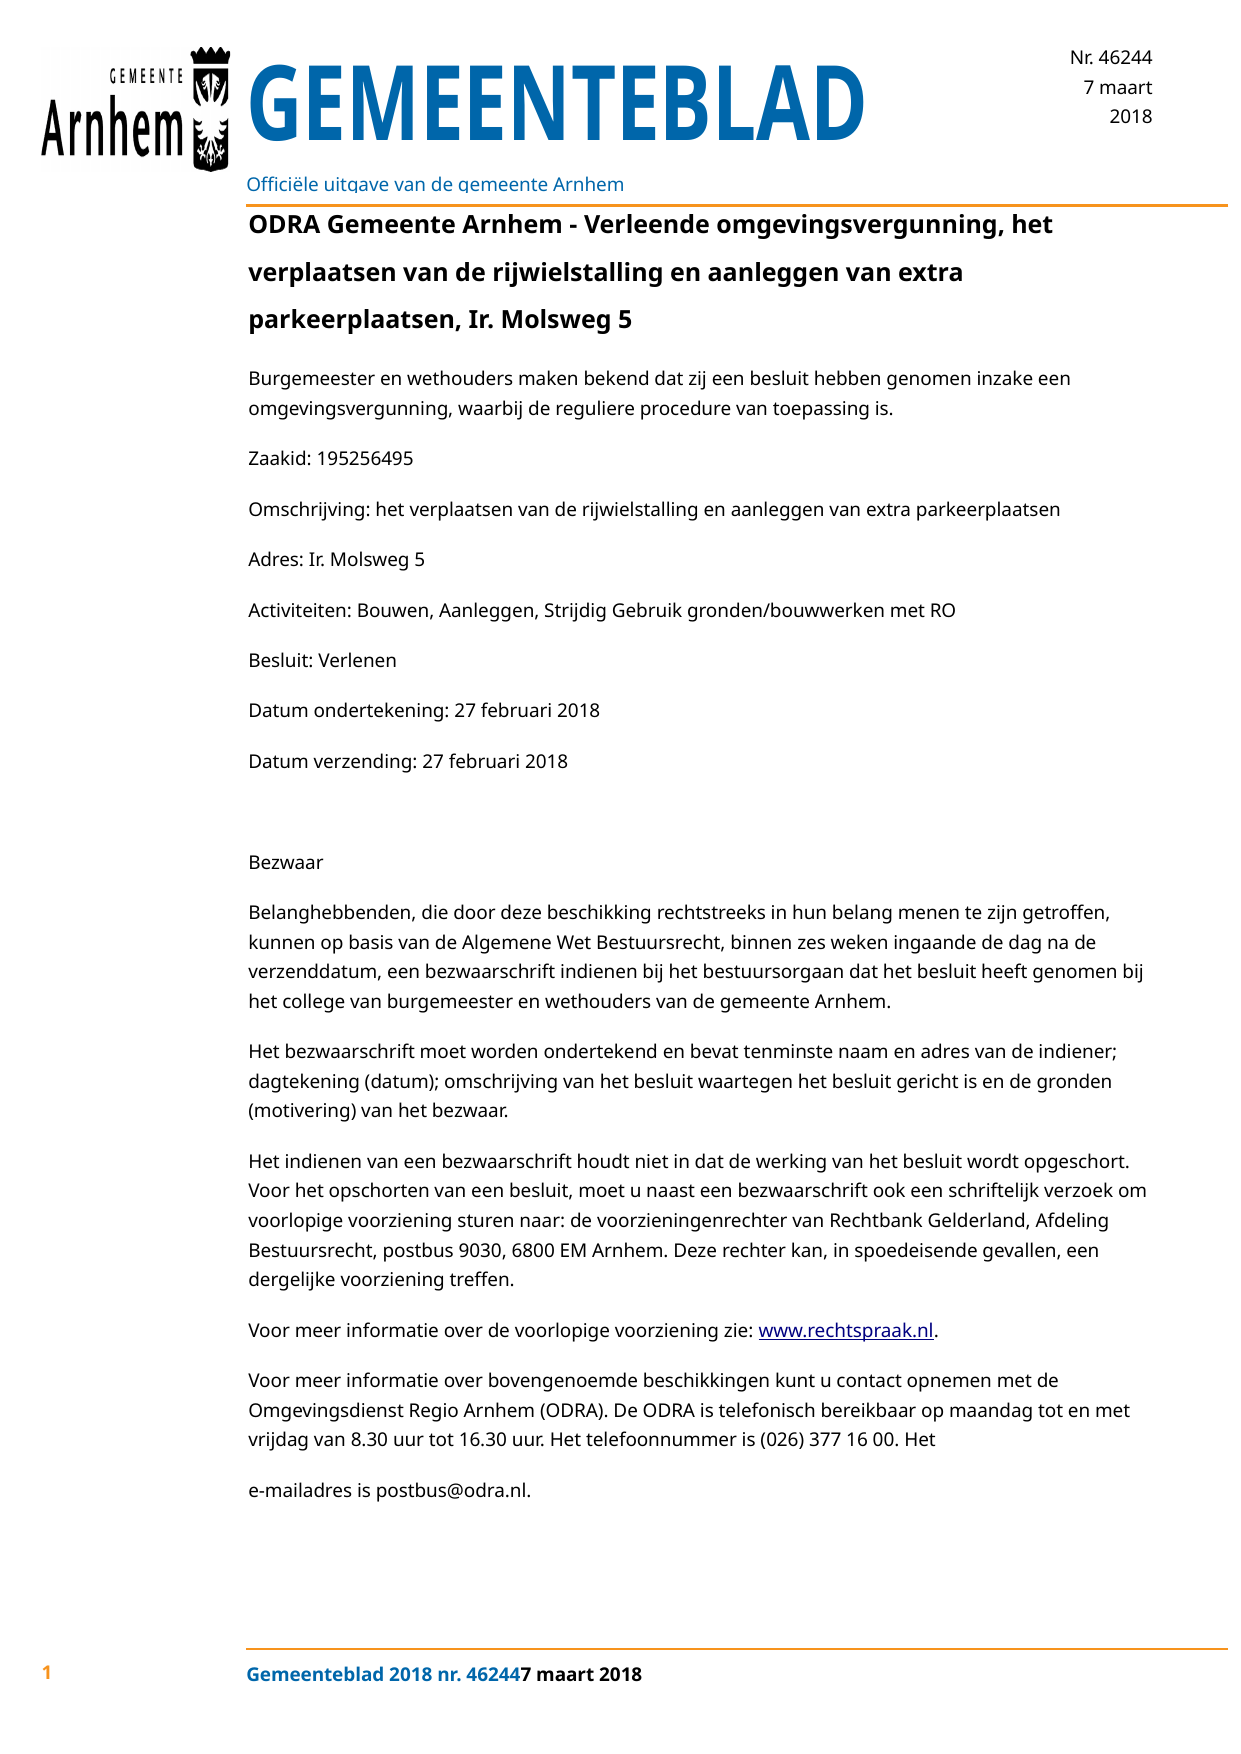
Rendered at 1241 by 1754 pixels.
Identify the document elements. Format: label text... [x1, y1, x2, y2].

text Activiteiten: Bouwen, Aanleggen, Strijdig Gebruik gronden/bouwwerken met RO [248, 597, 1152, 622]
picture [41, 47, 231, 172]
text Zaakid: 195256495 [248, 446, 1152, 471]
text Burgemeester en wethouders maken bekend dat zij een besluit hebben genomen inzake een omgevingsvergunning, waarbij de reguliere procedure van toepassing is. [248, 366, 1152, 421]
text Het bezwaarschrift moet worden ondertekend en bevat tenminste naam en adres van de indiener; dagtekening (datum); omschrijving van het besluit waartegen het besluit gericht is en de gronden (motivering) van het bezwaar. [248, 1038, 1152, 1123]
text Adres: Ir. Molsweg 5 [248, 546, 1152, 572]
text Het indienen van een bezwaarschrift houdt niet in dat de werking van het besluit wordt opgeschort. Voor het opschorten van een besluit, moet u naast een bezwaarschrift ook een schriftelijk verzoek om voorlopige voorziening sturen naar: de voorzieningenrechter van Rechtbank Gelderland, Afdeling Bestuursrecht, postbus 9030, 6800 EM Arnhem. Deze rechter kan, in spoedeisende gevallen, een dergelijke voorziening treffen. [248, 1148, 1152, 1292]
text Bezwaar [248, 849, 1152, 874]
text Voor meer informatie over bovengenoemde beschikkingen kunt u contact opnemen met de Omgevingsdienst Regio Arnhem (ODRA). De ODRA is telefonisch bereikbaar op maandag tot en met vrijdag van 8.30 uur tot 16.30 uur. Het telefoonnummer is (026) 377 16 00. Het [248, 1367, 1152, 1452]
text Besluit: Verlenen [248, 647, 1152, 673]
text Datum ondertekening: 27 februari 2018 [248, 698, 1152, 723]
text ODRA Gemeente Arnhem - Verleende omgevingsvergunning, het verplaatsen van de rijwielstalling en aanleggen van extra parkeerplaatsen, Ir. Molsweg 5 [248, 207, 1152, 336]
text Voor meer informatie over de voorlopige voorziening zie: www.rechtspraak.nl. [248, 1317, 1152, 1342]
text Datum verzending: 27 februari 2018 [248, 748, 1152, 774]
text Omschrijving: het verplaatsen van de rijwielstalling en aanleggen van extra parkeerplaatsen [248, 496, 1152, 522]
text Belanghebbenden, die door deze beschikking rechtstreeks in hun belang menen te zijn getroffen, kunnen op basis van de Algemene Wet Bestuursrecht, binnen zes weken ingaande de dag na de verzenddatum, een bezwaarschrift indienen bij het bestuursorgaan dat het besluit heeft genomen bij het college van burgemeester en wethouders van de gemeente Arnhem. [248, 899, 1152, 1014]
text e-mailadres is postbus@odra.nl. [248, 1477, 1152, 1502]
